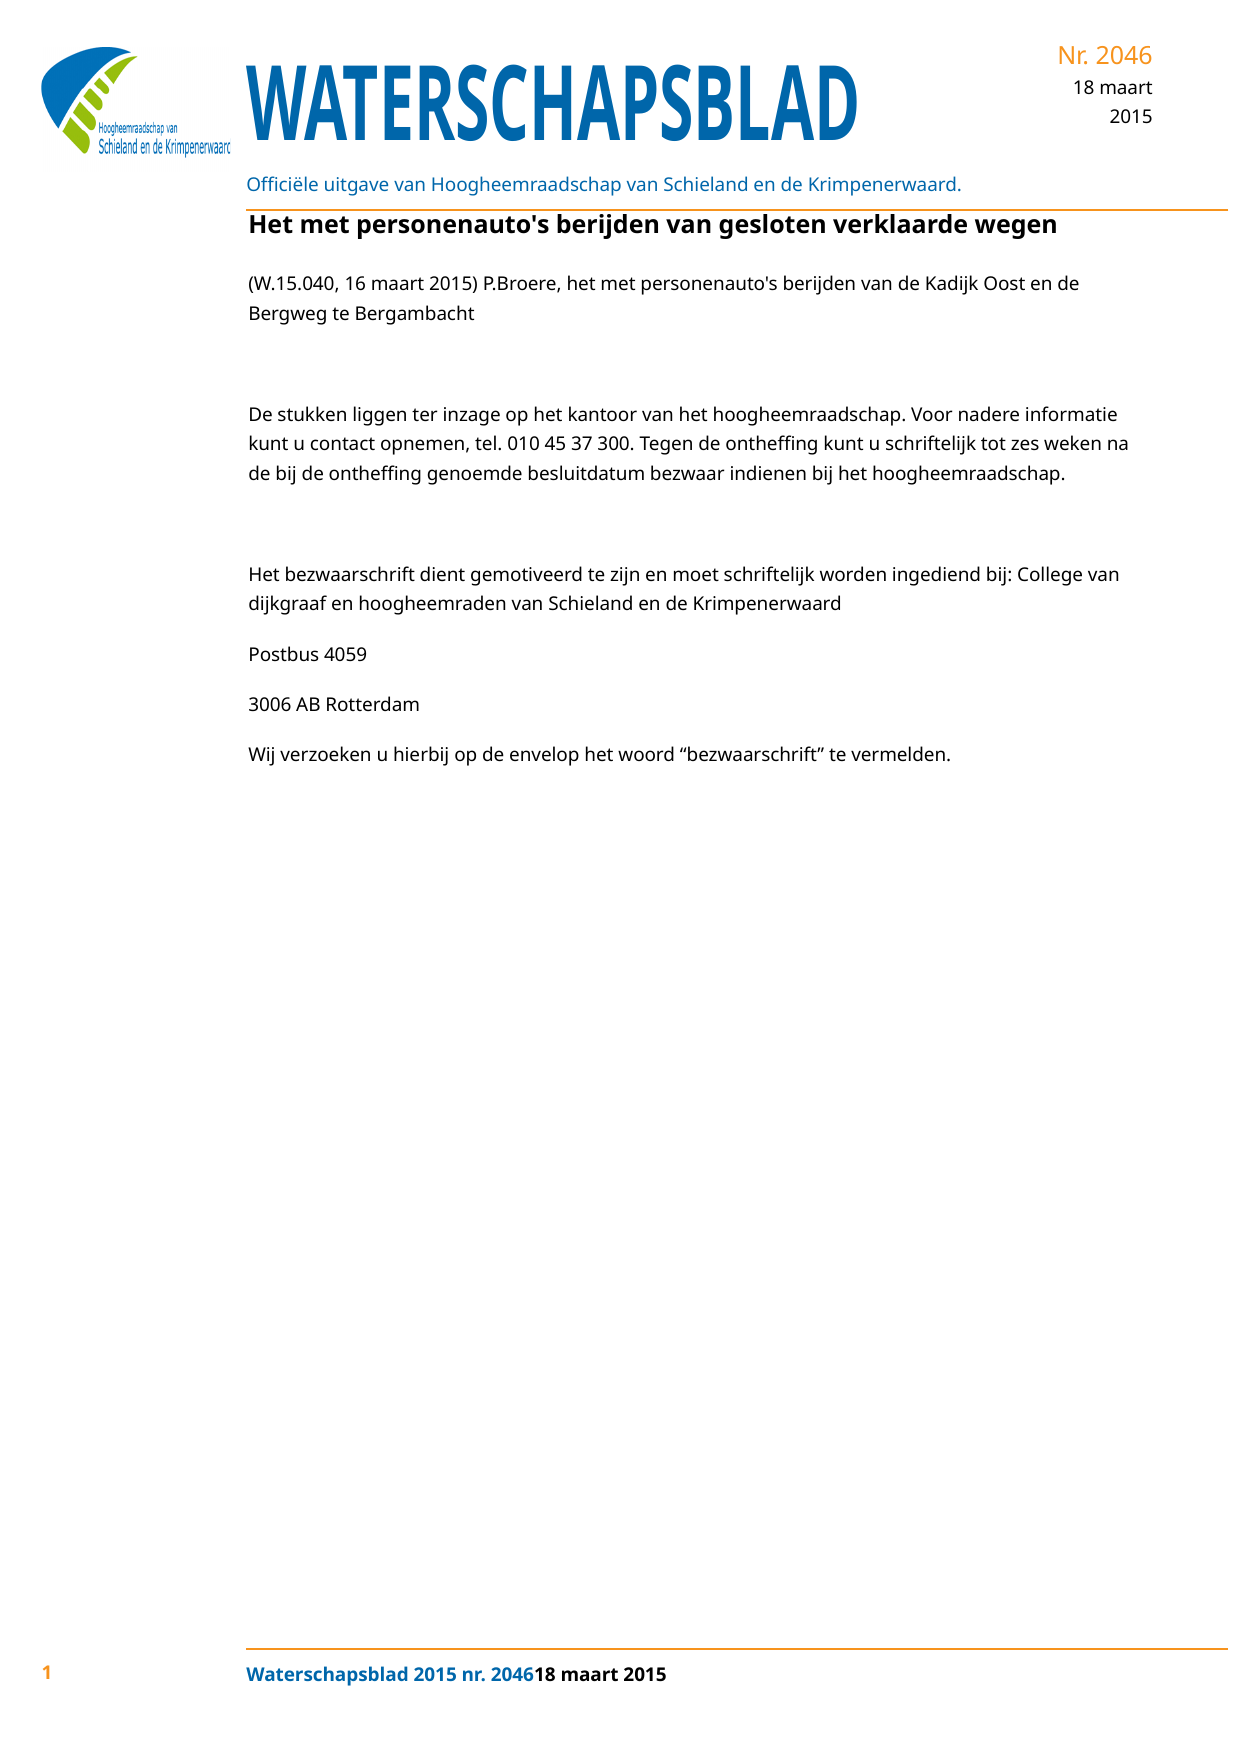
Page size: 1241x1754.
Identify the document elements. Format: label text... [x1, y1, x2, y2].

text Het met personenauto's berijden van gesloten verklaarde wegen [248, 211, 1152, 241]
text Postbus 4059 [248, 641, 1152, 666]
text 3006 AB Rotterdam [248, 691, 1152, 717]
text (W.15.040, 16 maart 2015) P.Broere, het met personenauto's berijden van de Kadijk Oost en de Bergweg te Bergambacht [248, 270, 1152, 326]
text Het bezwaarschrift dient gemotiveerd te zijn en moet schriftelijk worden ingediend bij: College van dijkgraaf en hoogheemraden van Schieland en de Krimpenerwaard [248, 561, 1152, 616]
picture [41, 47, 231, 172]
text De stukken liggen ter inzage op het kantoor van het hoogheemraadschap. Voor nadere informatie kunt u contact opnemen, tel. 010 45 37 300. Tegen de ontheffing kunt u schriftelijk tot zes weken na de bij de ontheffing genoemde besluitdatum bezwaar indienen bij het hoogheemraadschap. [248, 401, 1152, 486]
text Wij verzoeken u hierbij op de envelop het woord “bezwaarschrift” te vermelden. [248, 742, 1152, 767]
